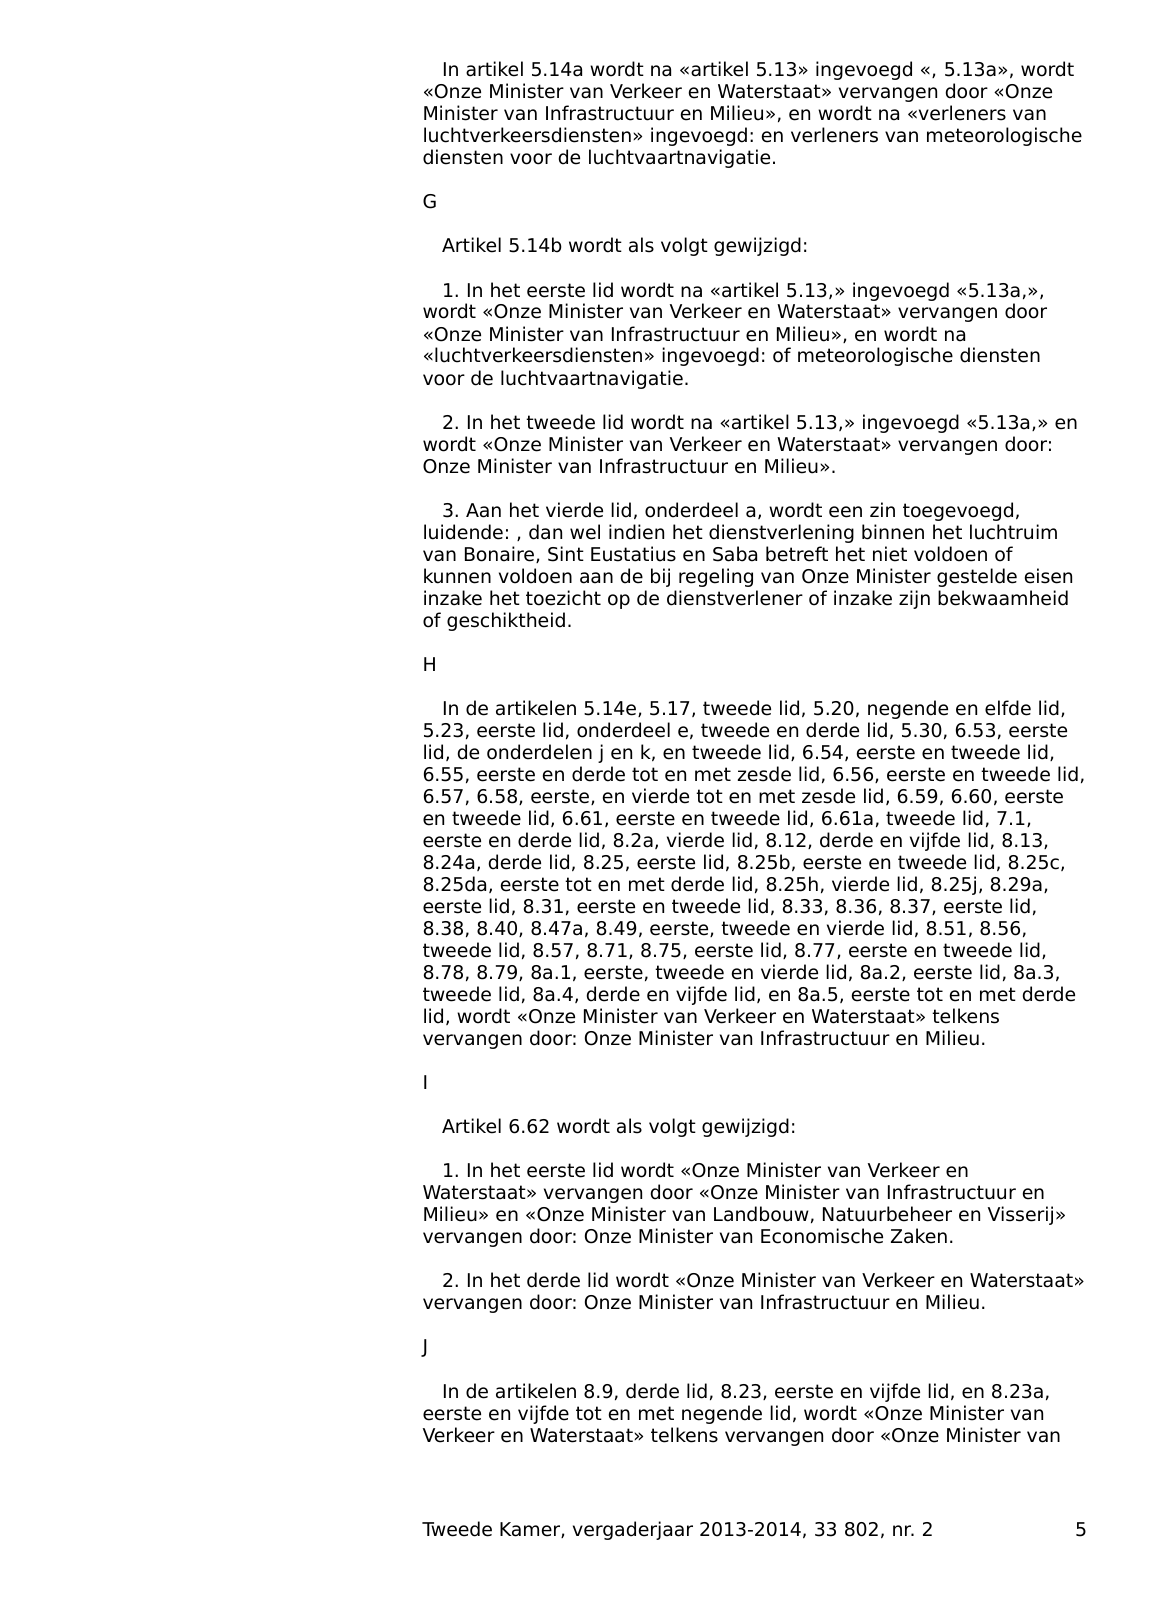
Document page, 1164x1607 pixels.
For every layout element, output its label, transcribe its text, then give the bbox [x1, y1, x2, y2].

text In artikel 5.14a wordt na «artikel 5.13» ingevoegd «, 5.13a», wordt «Onze Minister van Verkeer en Waterstaat» vervangen door «Onze Minister van Infrastructuur en Milieu», en wordt na «verleners van luchtverkeersdiensten» ingevoegd: en verleners van meteorologische diensten voor de luchtvaartnavigatie. [422, 59, 1087, 169]
text 2. In het tweede lid wordt na «artikel 5.13,» ingevoegd «5.13a,» en wordt «Onze Minister van Verkeer en Waterstaat» vervangen door: Onze Minister van Infrastructuur en Milieu». [422, 412, 1087, 477]
text J [422, 1336, 1087, 1358]
text 3. Aan het vierde lid, onderdeel a, wordt een zin toegevoegd, luidende: , dan wel indien het dienstverlening binnen het luchtruim van Bonaire, Sint Eustatius en Saba betreft het niet voldoen of kunnen voldoen aan de bij regeling van Onze Minister gestelde eisen inzake het toezicht op de dienstverlener of inzake zijn bekwaamheid of geschiktheid. [422, 500, 1087, 632]
text H [422, 654, 1087, 676]
text 1. In het eerste lid wordt «Onze Minister van Verkeer en Waterstaat» vervangen door «Onze Minister van Infrastructuur en Milieu» en «Onze Minister van Landbouw, Natuurbeheer en Visserij» vervangen door: Onze Minister van Economische Zaken. [422, 1160, 1087, 1248]
text I [422, 1072, 1087, 1094]
text Artikel 6.62 wordt als volgt gewijzigd: [422, 1116, 1087, 1138]
text G [422, 191, 1087, 213]
text Artikel 5.14b wordt als volgt gewijzigd: [422, 235, 1087, 257]
text 1. In het eerste lid wordt na «artikel 5.13,» ingevoegd «5.13a,», wordt «Onze Minister van Verkeer en Waterstaat» vervangen door «Onze Minister van Infrastructuur en Milieu», en wordt na «luchtverkeersdiensten» ingevoegd: of meteorologische diensten voor de luchtvaartnavigatie. [422, 279, 1087, 389]
text 2. In het derde lid wordt «Onze Minister van Verkeer en Waterstaat» vervangen door: Onze Minister van Infrastructuur en Milieu. [422, 1270, 1087, 1314]
text In de artikelen 8.9, derde lid, 8.23, eerste en vijfde lid, en 8.23a, eerste en vijfde tot en met negende lid, wordt «Onze Minister van Verkeer en Waterstaat» telkens vervangen door «Onze Minister van [422, 1381, 1087, 1446]
text In de artikelen 5.14e, 5.17, tweede lid, 5.20, negende en elfde lid, 5.23, eerste lid, onderdeel e, tweede en derde lid, 5.30, 6.53, eerste lid, de onderdelen j en k, en tweede lid, 6.54, eerste en tweede lid, 6.55, eerste en derde tot en met zesde lid, 6.56, eerste en tweede lid, 6.57, 6.58, eerste, en vierde tot en met zesde lid, 6.59, 6.60, eerste en tweede lid, 6.61, eerste en tweede lid, 6.61a, tweede lid, 7.1, eerste en derde lid, 8.2a, vierde lid, 8.12, derde en vijfde lid, 8.13, 8.24a, derde lid, 8.25, eerste lid, 8.25b, eerste en tweede lid, 8.25c, 8.25da, eerste tot en met derde lid, 8.25h, vierde lid, 8.25j, 8.29a, eerste lid, 8.31, eerste en tweede lid, 8.33, 8.36, 8.37, eerste lid, 8.38, 8.40, 8.47a, 8.49, eerste, tweede en vierde lid, 8.51, 8.56, tweede lid, 8.57, 8.71, 8.75, eerste lid, 8.77, eerste en tweede lid, 8.78, 8.79, 8a.1, eerste, tweede en vierde lid, 8a.2, eerste lid, 8a.3, tweede lid, 8a.4, derde en vijfde lid, en 8a.5, eerste tot en met derde lid, wordt «Onze Minister van Verkeer en Waterstaat» telkens vervangen door: Onze Minister van Infrastructuur en Milieu. [422, 698, 1087, 1049]
